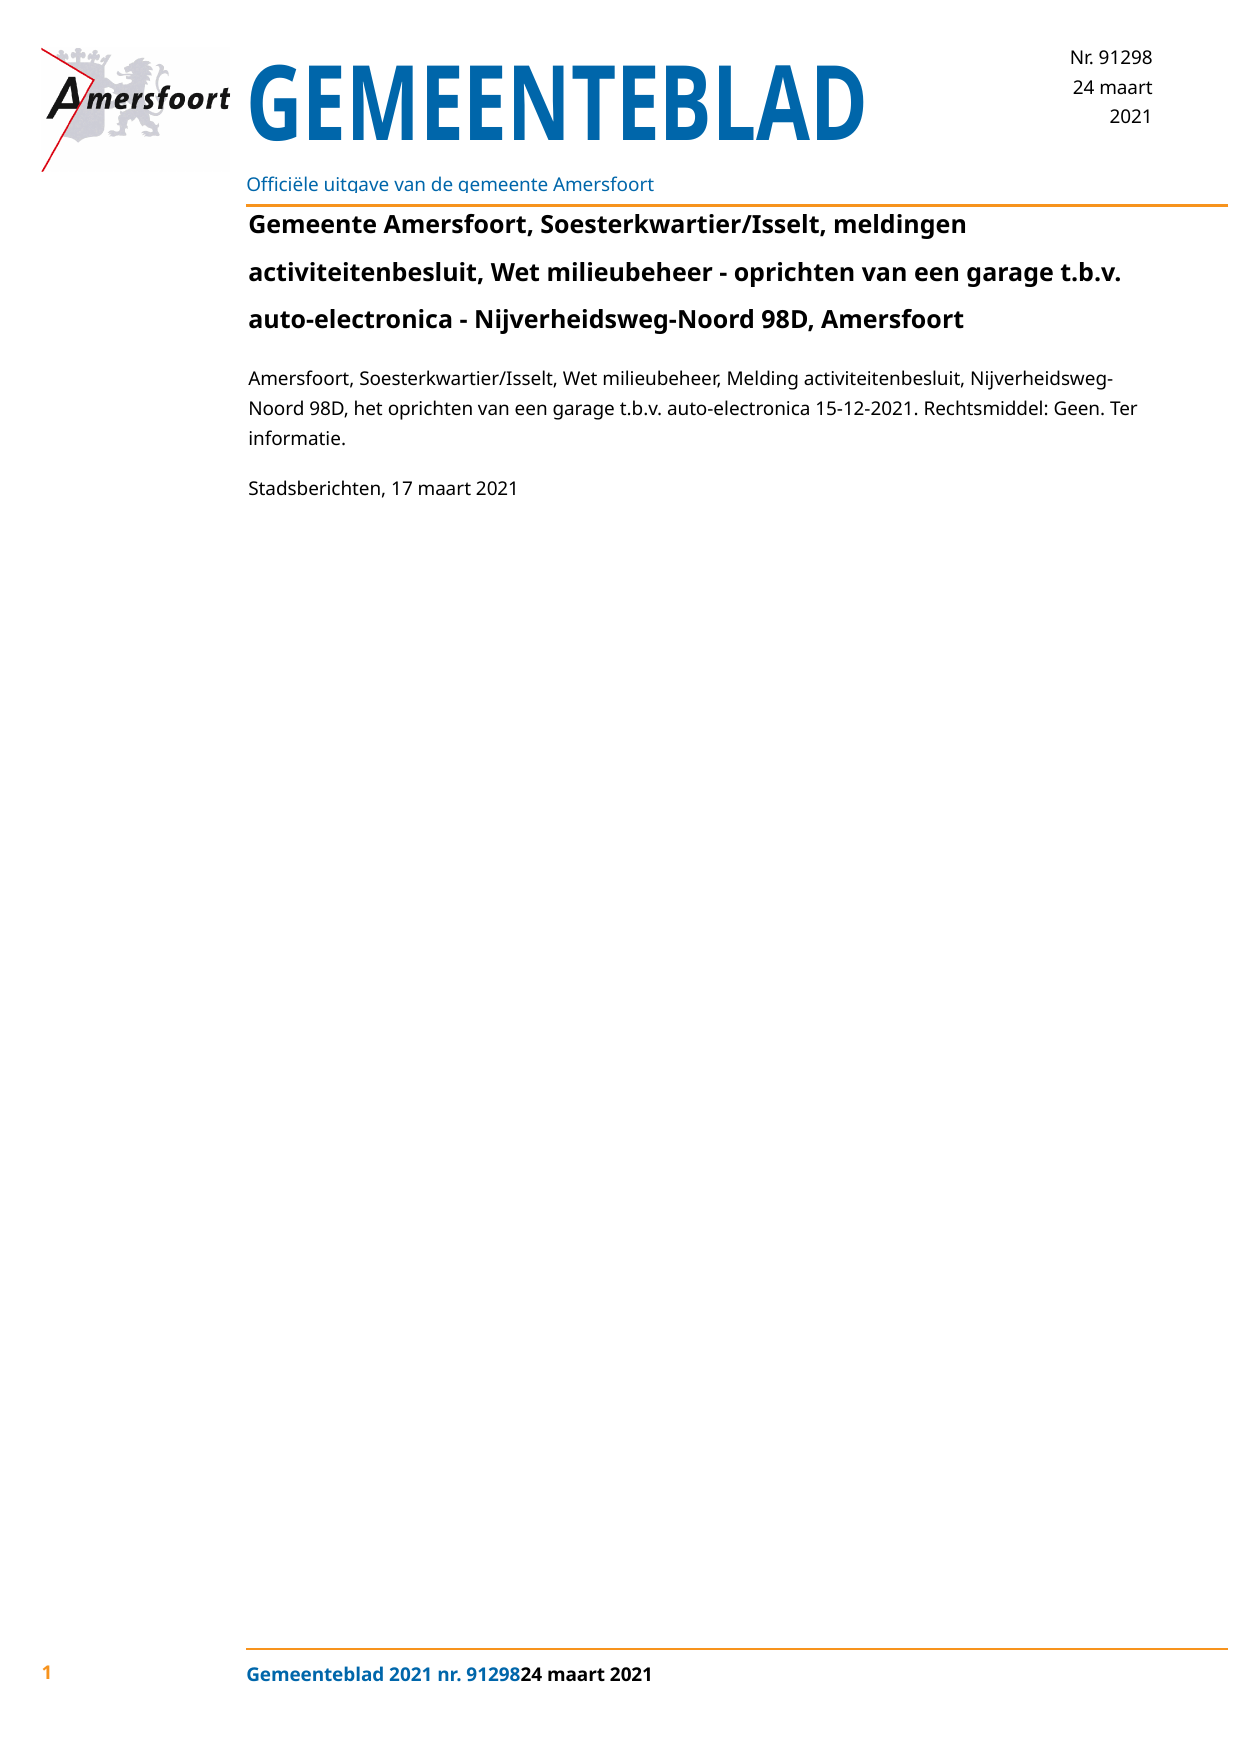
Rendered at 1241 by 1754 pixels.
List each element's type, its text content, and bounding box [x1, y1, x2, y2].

text Gemeente Amersfoort, Soesterkwartier/Isselt, meldingen activiteitenbesluit, Wet milieubeheer - oprichten van een garage t.b.v. auto-electronica - Nijverheidsweg-Noord 98D, Amersfoort [248, 207, 1152, 336]
text Stadsberichten, 17 maart 2021 [248, 475, 1152, 501]
picture [41, 47, 231, 172]
text Amersfoort, Soesterkwartier/Isselt, Wet milieubeheer, Melding activiteitenbesluit, Nijverheidsweg-Noord 98D, het oprichten van een garage t.b.v. auto-electronica 15-12-2021. Rechtsmiddel: Geen. Ter informatie. [248, 366, 1152, 450]
